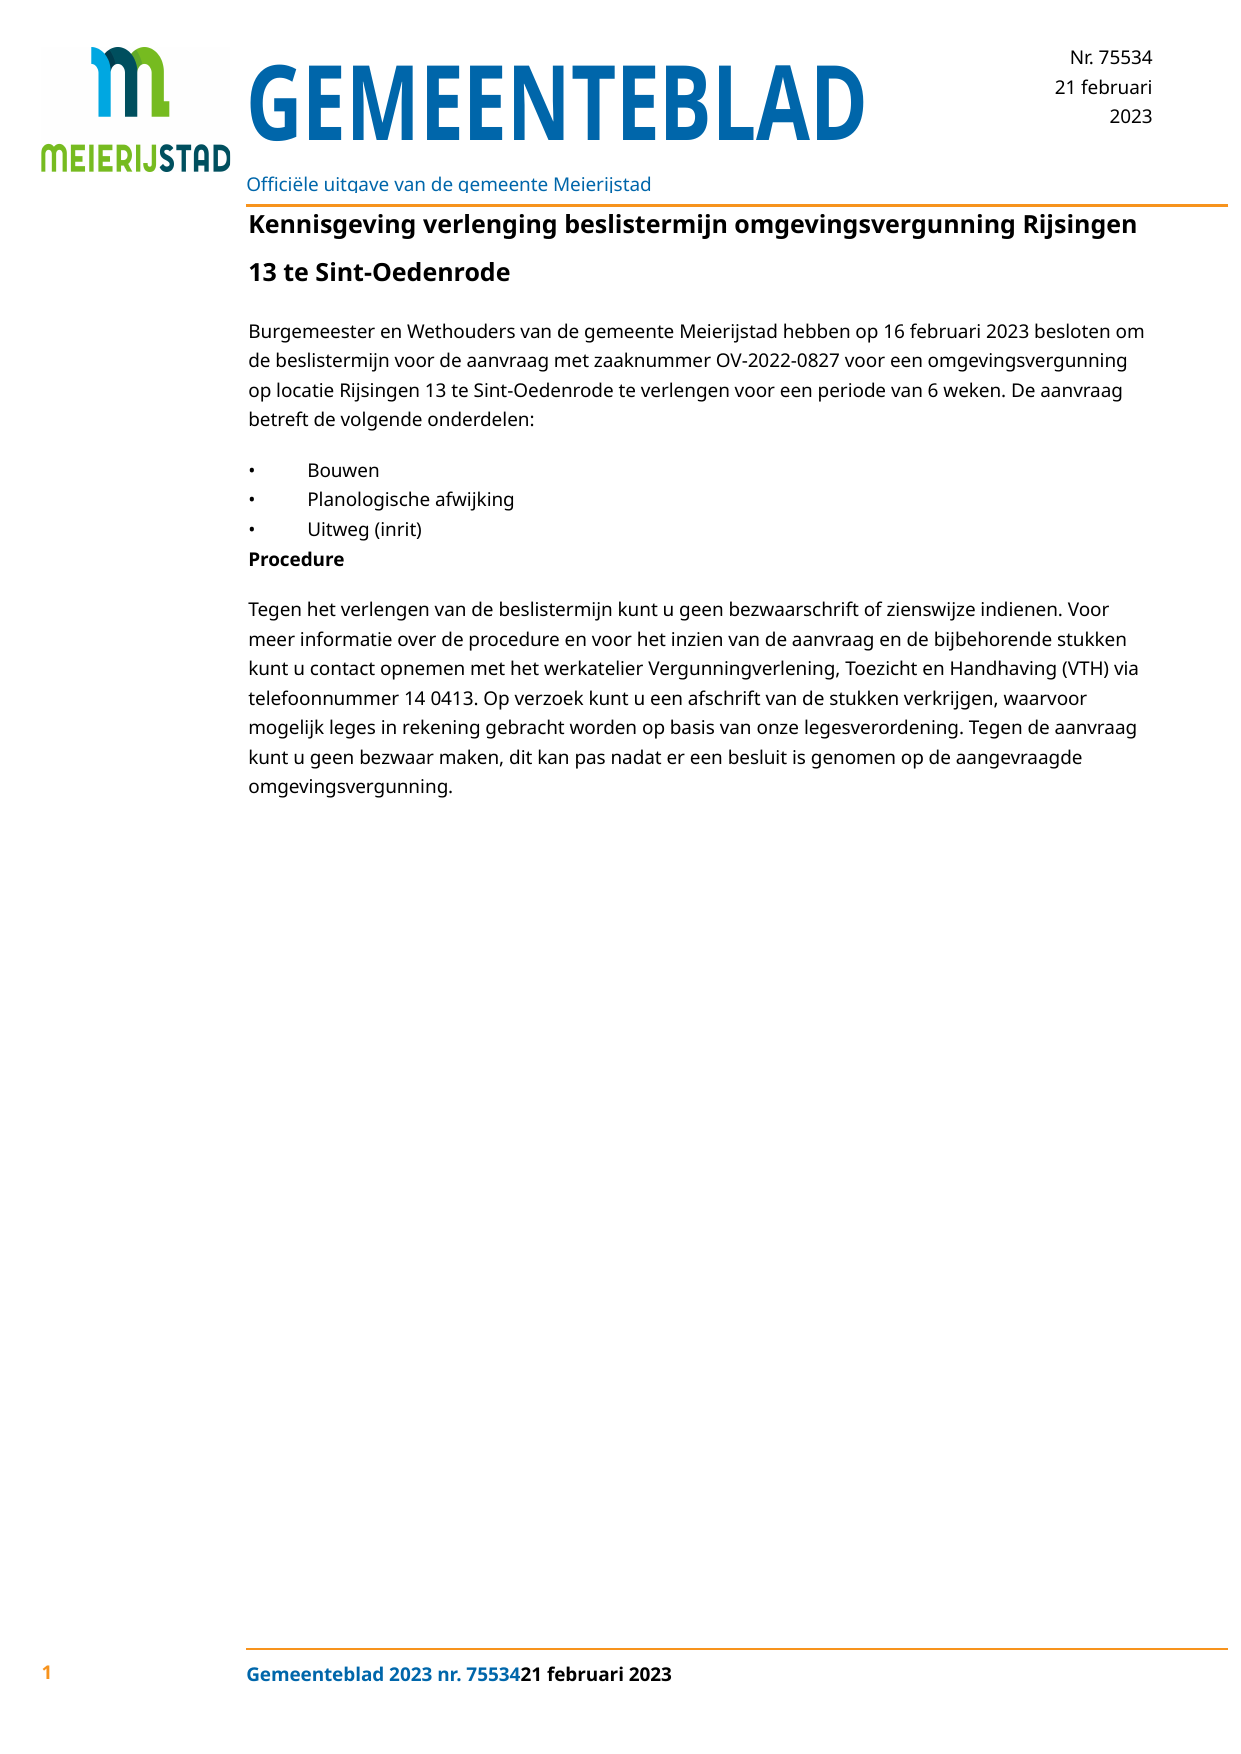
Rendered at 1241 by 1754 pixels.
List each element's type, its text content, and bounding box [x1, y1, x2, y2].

text Burgemeester en Wethouders van de gemeente Meierijstad hebben op 16 februari 2023 besloten om de beslistermijn voor de aanvraag met zaaknummer OV-2022-0827 voor een omgevingsvergunning op locatie Rijsingen 13 te Sint-Oedenrode te verlengen voor een periode van 6 weken. De aanvraag betreft de volgende onderdelen: [248, 318, 1152, 432]
list Uitweg (inrit) [248, 516, 1152, 542]
list Planologische afwijking [248, 487, 1152, 512]
text Tegen het verlengen van de beslistermijn kunt u geen bezwaarschrift of zienswijze indienen. Voor meer informatie over de procedure en voor het inzien van de aanvraag en de bijbehorende stukken kunt u contact opnemen met het werkatelier Vergunningverlening, Toezicht en Handhaving (VTH) via telefoonnummer 14 0413. Op verzoek kunt u een afschrift van de stukken verkrijgen, waarvoor mogelijk leges in rekening gebracht worden op basis van onze legesverordening. Tegen de aanvraag kunt u geen bezwaar maken, dit kan pas nadat er een besluit is genomen op de aangevraagde omgevingsvergunning. [248, 596, 1152, 799]
text Kennisgeving verlenging beslistermijn omgevingsvergunning Rijsingen 13 te Sint-Oedenrode [248, 207, 1152, 288]
picture [41, 47, 231, 172]
list Bouwen [248, 457, 1152, 483]
text Procedure [248, 546, 1152, 572]
